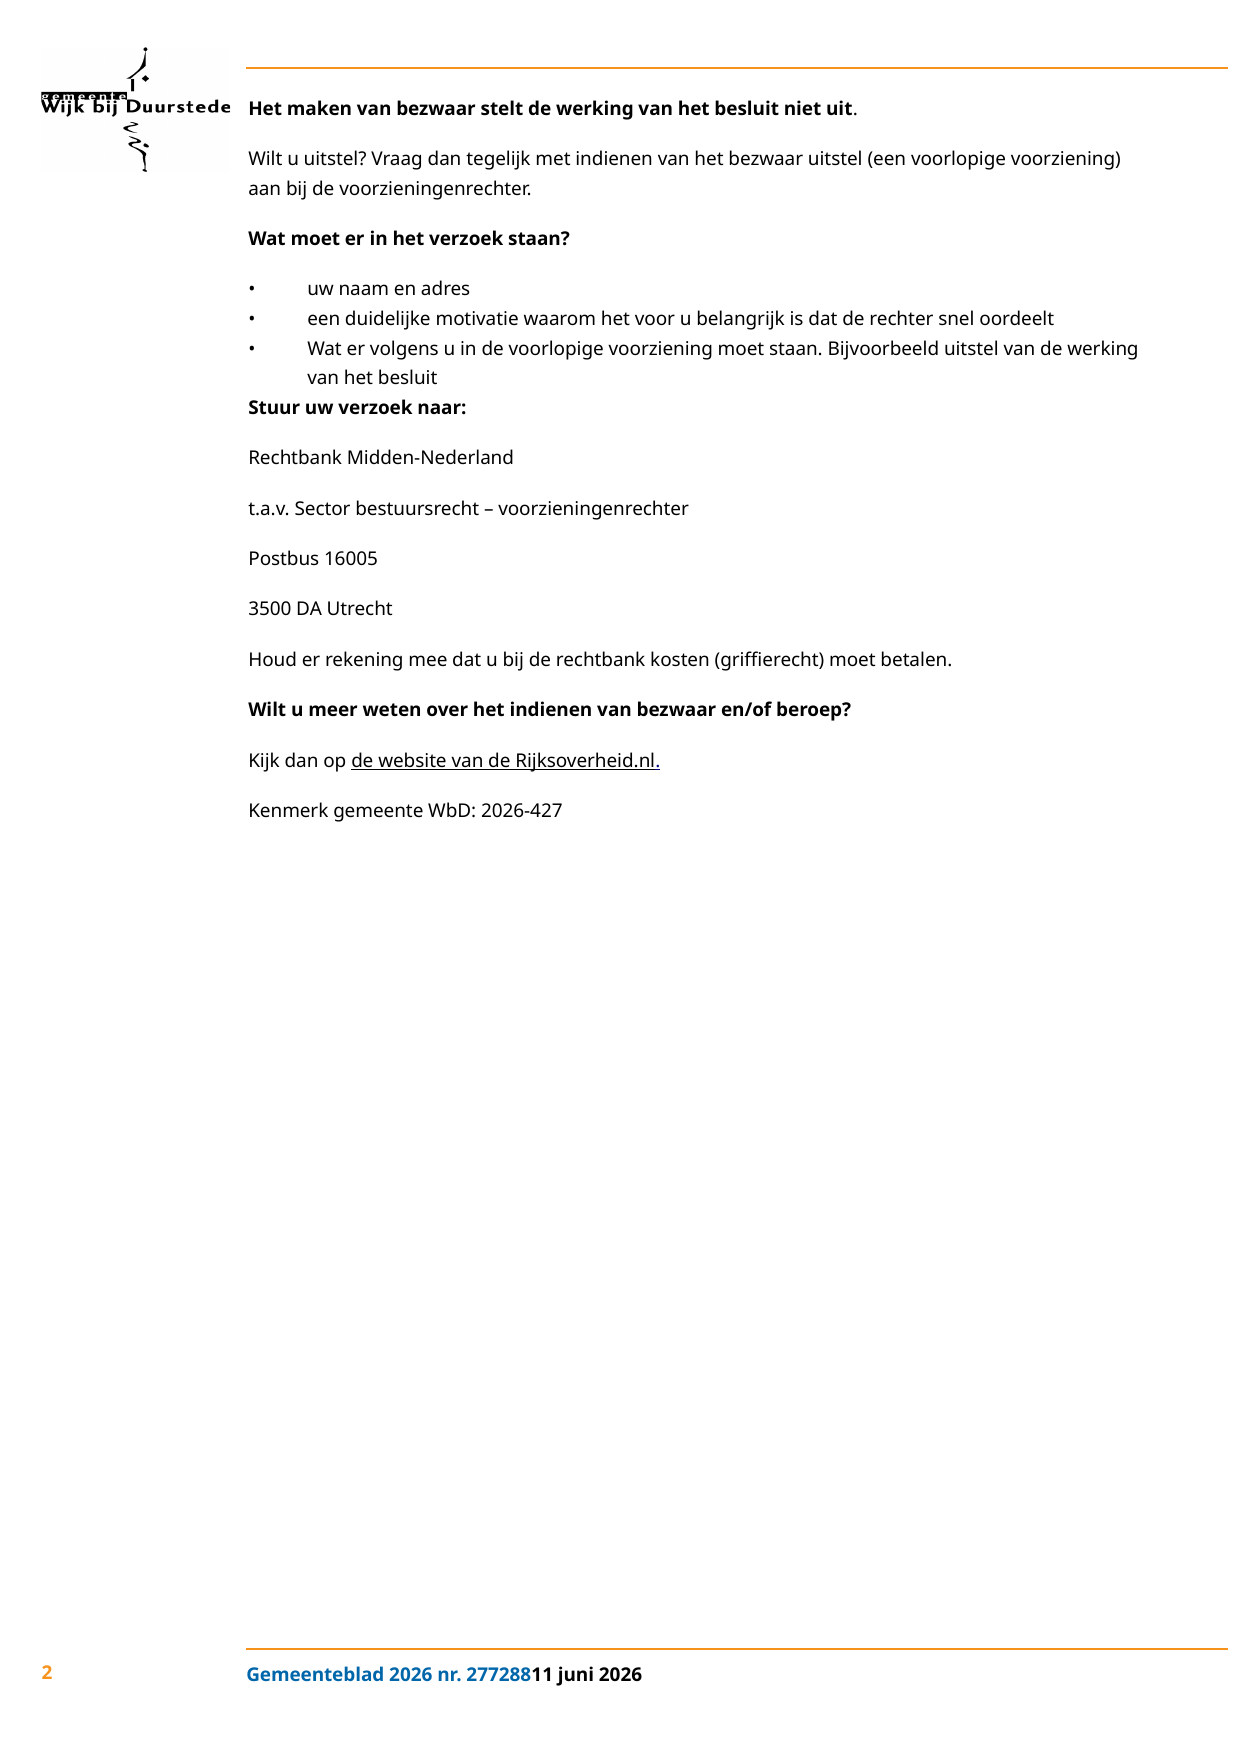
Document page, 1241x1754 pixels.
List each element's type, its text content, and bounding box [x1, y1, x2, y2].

text Kijk dan op de website van de Rijksoverheid.nl. [248, 747, 1152, 773]
text Stuur uw verzoek naar: [248, 394, 1152, 420]
text 3500 DA Utrecht [248, 596, 1152, 621]
text t.a.v. Sector bestuursrecht – voorzieningenrechter [248, 495, 1152, 521]
picture [41, 47, 231, 172]
text Rechtbank Midden-Nederland [248, 444, 1152, 470]
text Postbus 16005 [248, 545, 1152, 571]
text Kenmerk gemeente WbD: 2026-427 [248, 797, 1152, 823]
text Wat moet er in het verzoek staan? [248, 225, 1152, 251]
text Wilt u uitstel? Vraag dan tegelijk met indienen van het bezwaar uitstel (een voorlopige voorziening) aan bij de voorzieningenrechter. [248, 145, 1152, 201]
text Houd er rekening mee dat u bij de rechtbank kosten (griffierecht) moet betalen. [248, 646, 1152, 672]
text Het maken van bezwaar stelt de werking van het besluit niet uit. [248, 95, 1152, 121]
text Wilt u meer weten over het indienen van bezwaar en/of beroep? [248, 696, 1152, 722]
list Wat er volgens u in de voorlopige voorziening moet staan. Bijvoorbeeld uitstel van de werking van het besluit [248, 335, 1152, 390]
list een duidelijke motivatie waarom het voor u belangrijk is dat de rechter snel oordeelt [248, 305, 1152, 331]
list uw naam en adres [248, 276, 1152, 301]
